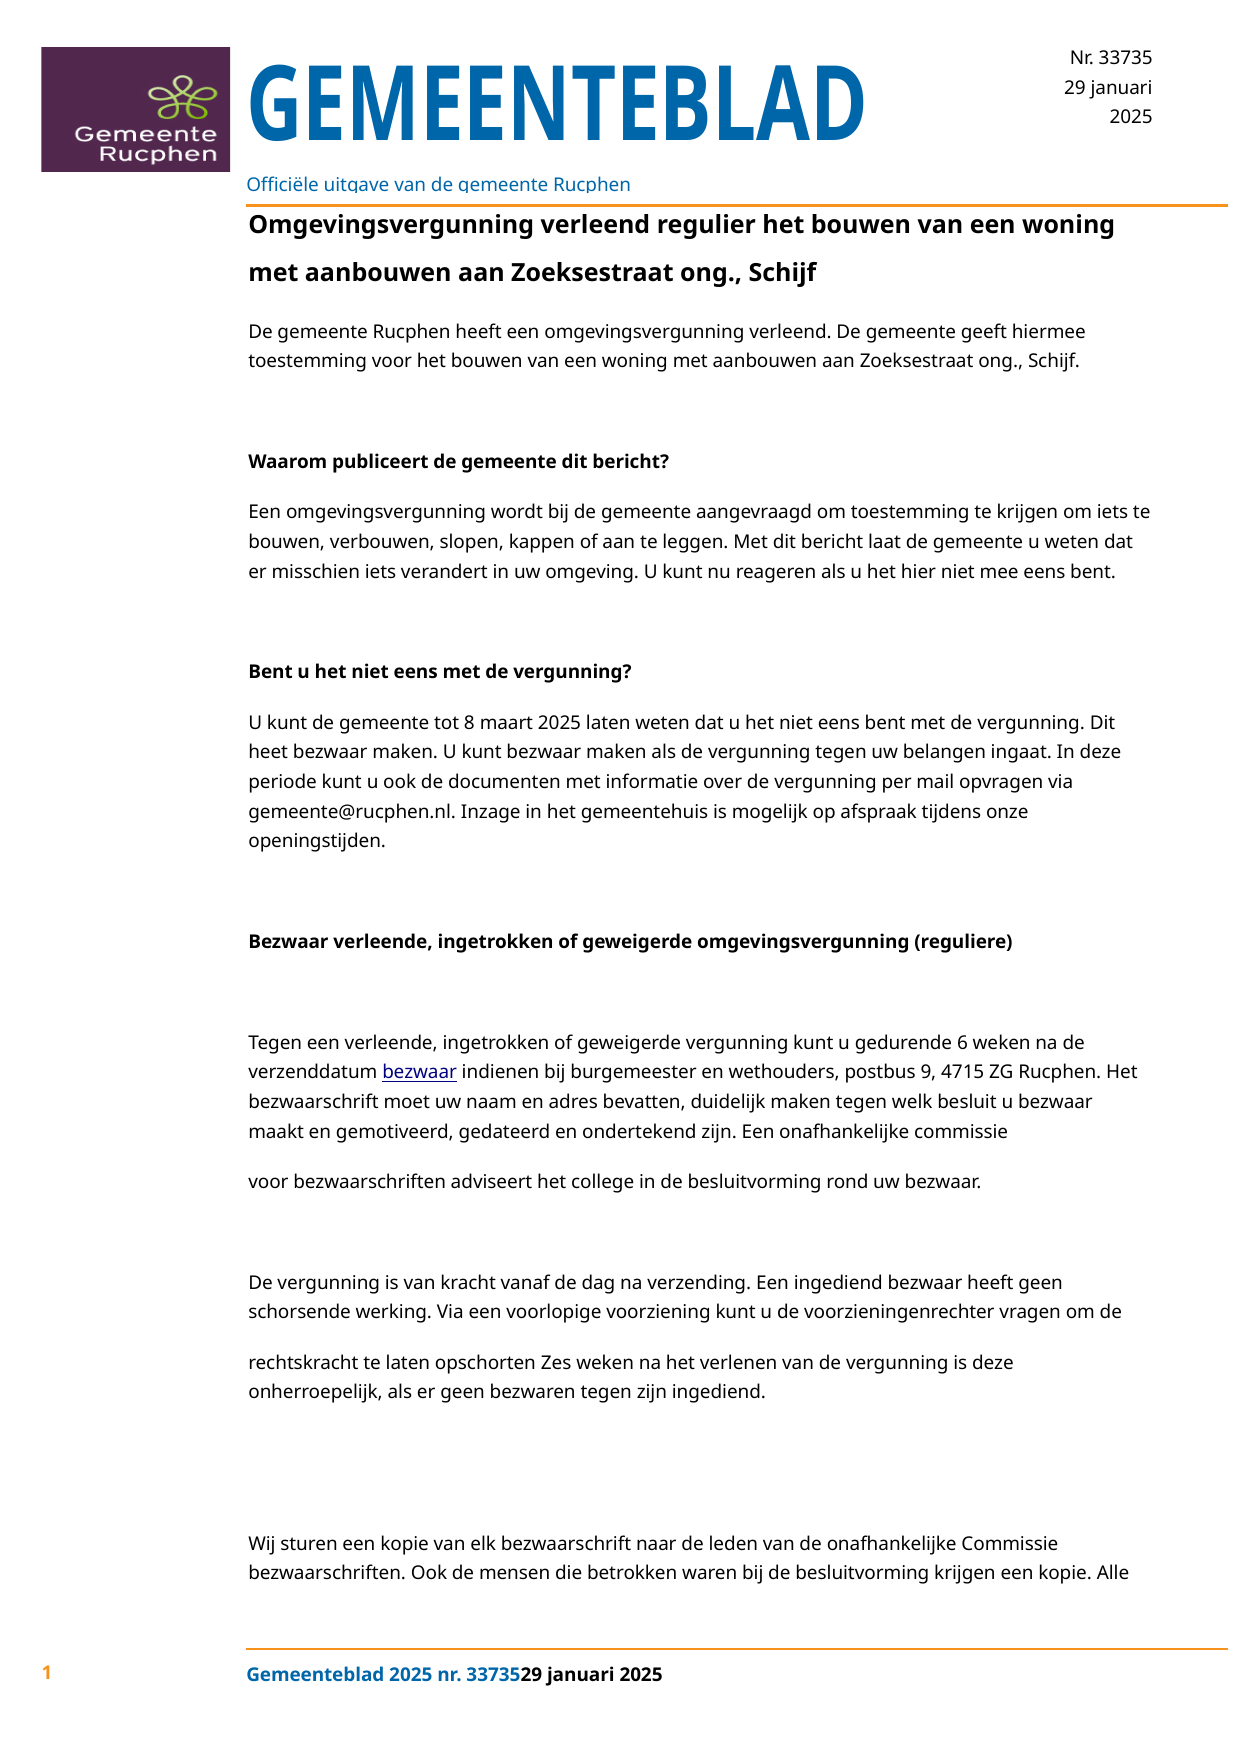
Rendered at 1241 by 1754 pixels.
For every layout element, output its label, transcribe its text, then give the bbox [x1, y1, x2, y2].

text Bent u het niet eens met de vergunning? [248, 659, 1152, 684]
picture [41, 47, 231, 172]
text rechtskracht te laten opschorten Zes weken na het verlenen van de vergunning is deze onherroepelijk, als er geen bezwaren tegen zijn ingediend. [248, 1349, 1152, 1404]
text De gemeente Rucphen heeft een omgevingsvergunning verleend. De gemeente geeft hiermee toestemming voor het bouwen van een woning met aanbouwen aan Zoeksestraat ong., Schijf. [248, 318, 1152, 373]
text voor bezwaarschriften adviseert het college in de besluitvorming rond uw bezwaar. [248, 1168, 1152, 1194]
text Omgevingsvergunning verleend regulier het bouwen van een woning met aanbouwen aan Zoeksestraat ong., Schijf [248, 207, 1152, 288]
text Een omgevingsvergunning wordt bij de gemeente aangevraagd om toestemming te krijgen om iets te bouwen, verbouwen, slopen, kappen of aan te leggen. Met dit bericht laat de gemeente u weten dat er misschien iets verandert in uw omgeving. U kunt nu reageren als u het hier niet mee eens bent. [248, 499, 1152, 584]
text Waarom publiceert de gemeente dit bericht? [248, 448, 1152, 474]
text U kunt de gemeente tot 8 maart 2025 laten weten dat u het niet eens bent met de vergunning. Dit heet bezwaar maken. U kunt bezwaar maken als de vergunning tegen uw belangen ingaat. In deze periode kunt u ook de documenten met informatie over de vergunning per mail opvragen via gemeente@rucphen.nl. Inzage in het gemeentehuis is mogelijk op afspraak tijdens onze openingstijden. [248, 709, 1152, 853]
text De vergunning is van kracht vanaf de dag na verzending. Een ingediend bezwaar heeft geen schorsende werking. Via een voorlopige voorziening kunt u de voorzieningenrechter vragen om de [248, 1269, 1152, 1324]
text Tegen een verleende, ingetrokken of geweigerde vergunning kunt u gedurende 6 weken na de verzenddatum bezwaar indienen bij burgemeester en wethouders, postbus 9, 4715 ZG Rucphen. Het bezwaarschrift moet uw naam en adres bevatten, duidelijk maken tegen welk besluit u bezwaar maakt en gemotiveerd, gedateerd en ondertekend zijn. Een onafhankelijke commissie [248, 1029, 1152, 1144]
text Wij sturen een kopie van elk bezwaarschrift naar de leden van de onafhankelijke Commissie bezwaarschriften. Ook de mensen die betrokken waren bij de besluitvorming krijgen een kopie. Alle [248, 1530, 1152, 1585]
text Bezwaar verleende, ingetrokken of geweigerde omgevingsvergunning (reguliere) [248, 928, 1152, 954]
